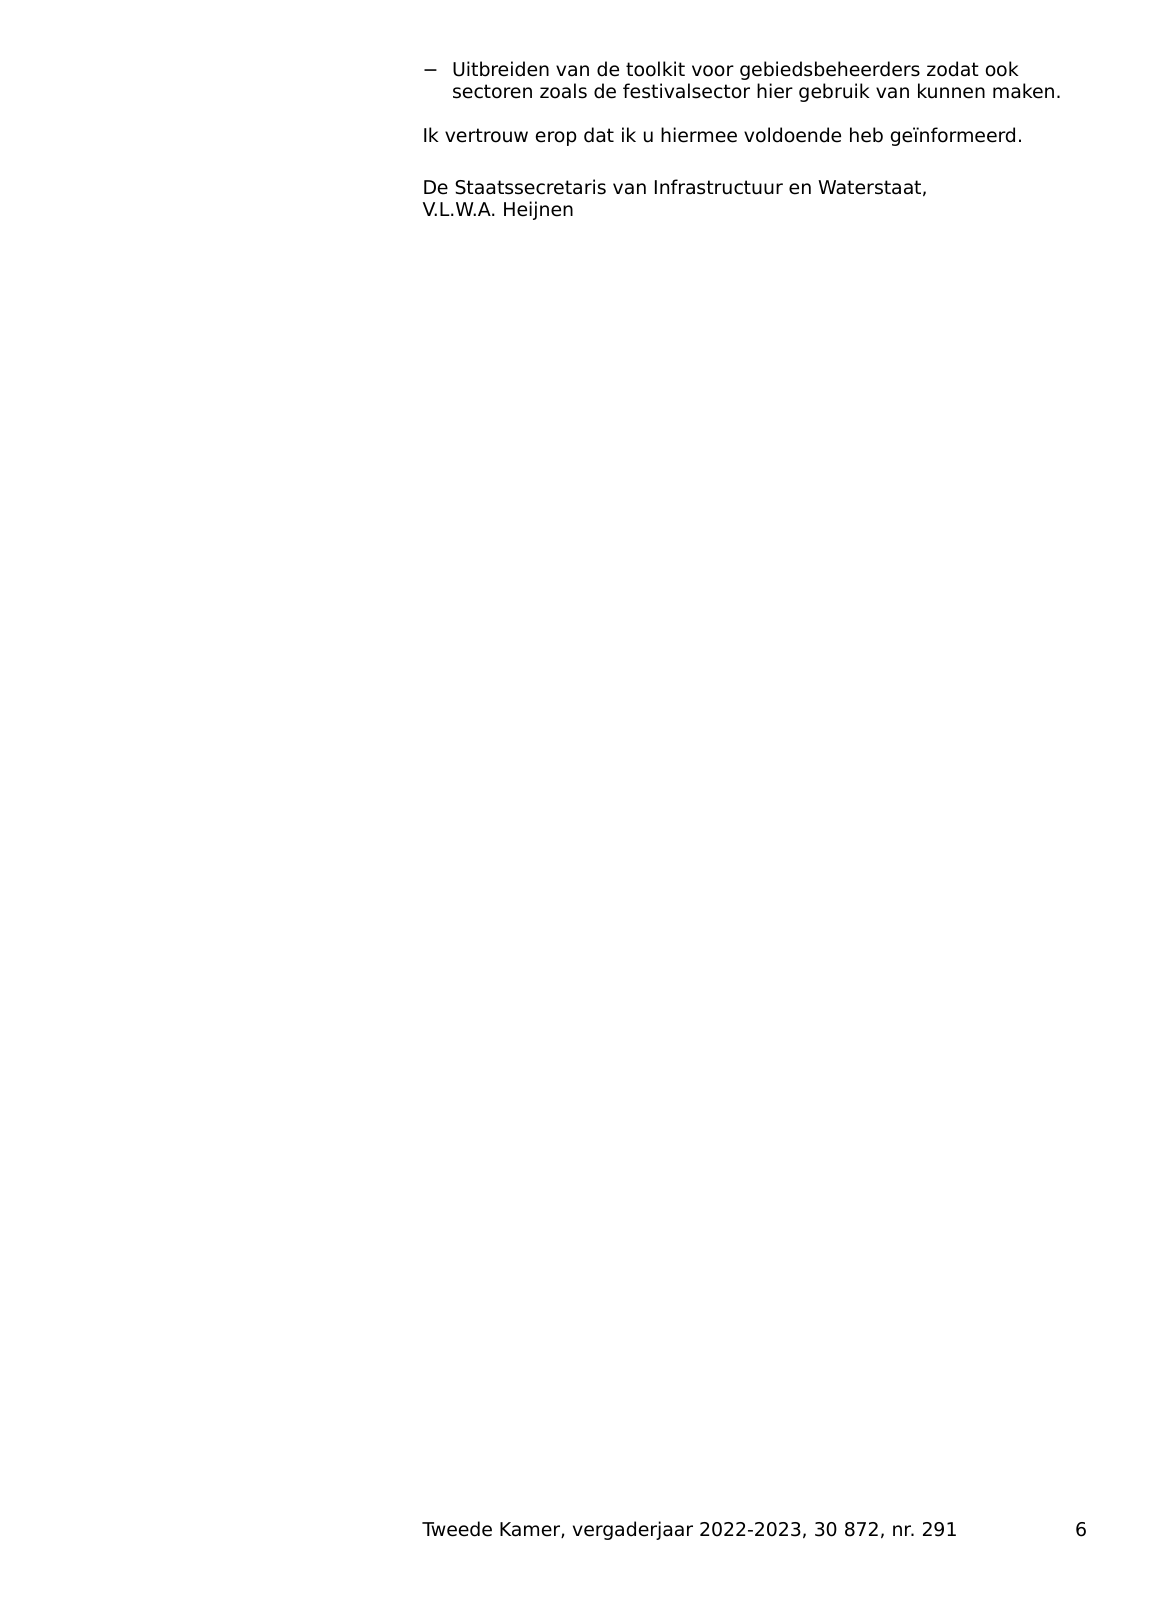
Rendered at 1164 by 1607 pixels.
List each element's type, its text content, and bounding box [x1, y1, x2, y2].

text Ik vertrouw erop dat ik u hiermee voldoende heb geïnformeerd. [422, 125, 1087, 147]
text − Uitbreiden van de toolkit voor gebiedsbeheerders zodat ook sectoren zoals de festivalsector hier gebruik van kunnen maken. [422, 59, 1087, 103]
text De Staatssecretaris van Infrastructuur en Waterstaat, V.L.W.A. Heijnen [422, 177, 1087, 221]
